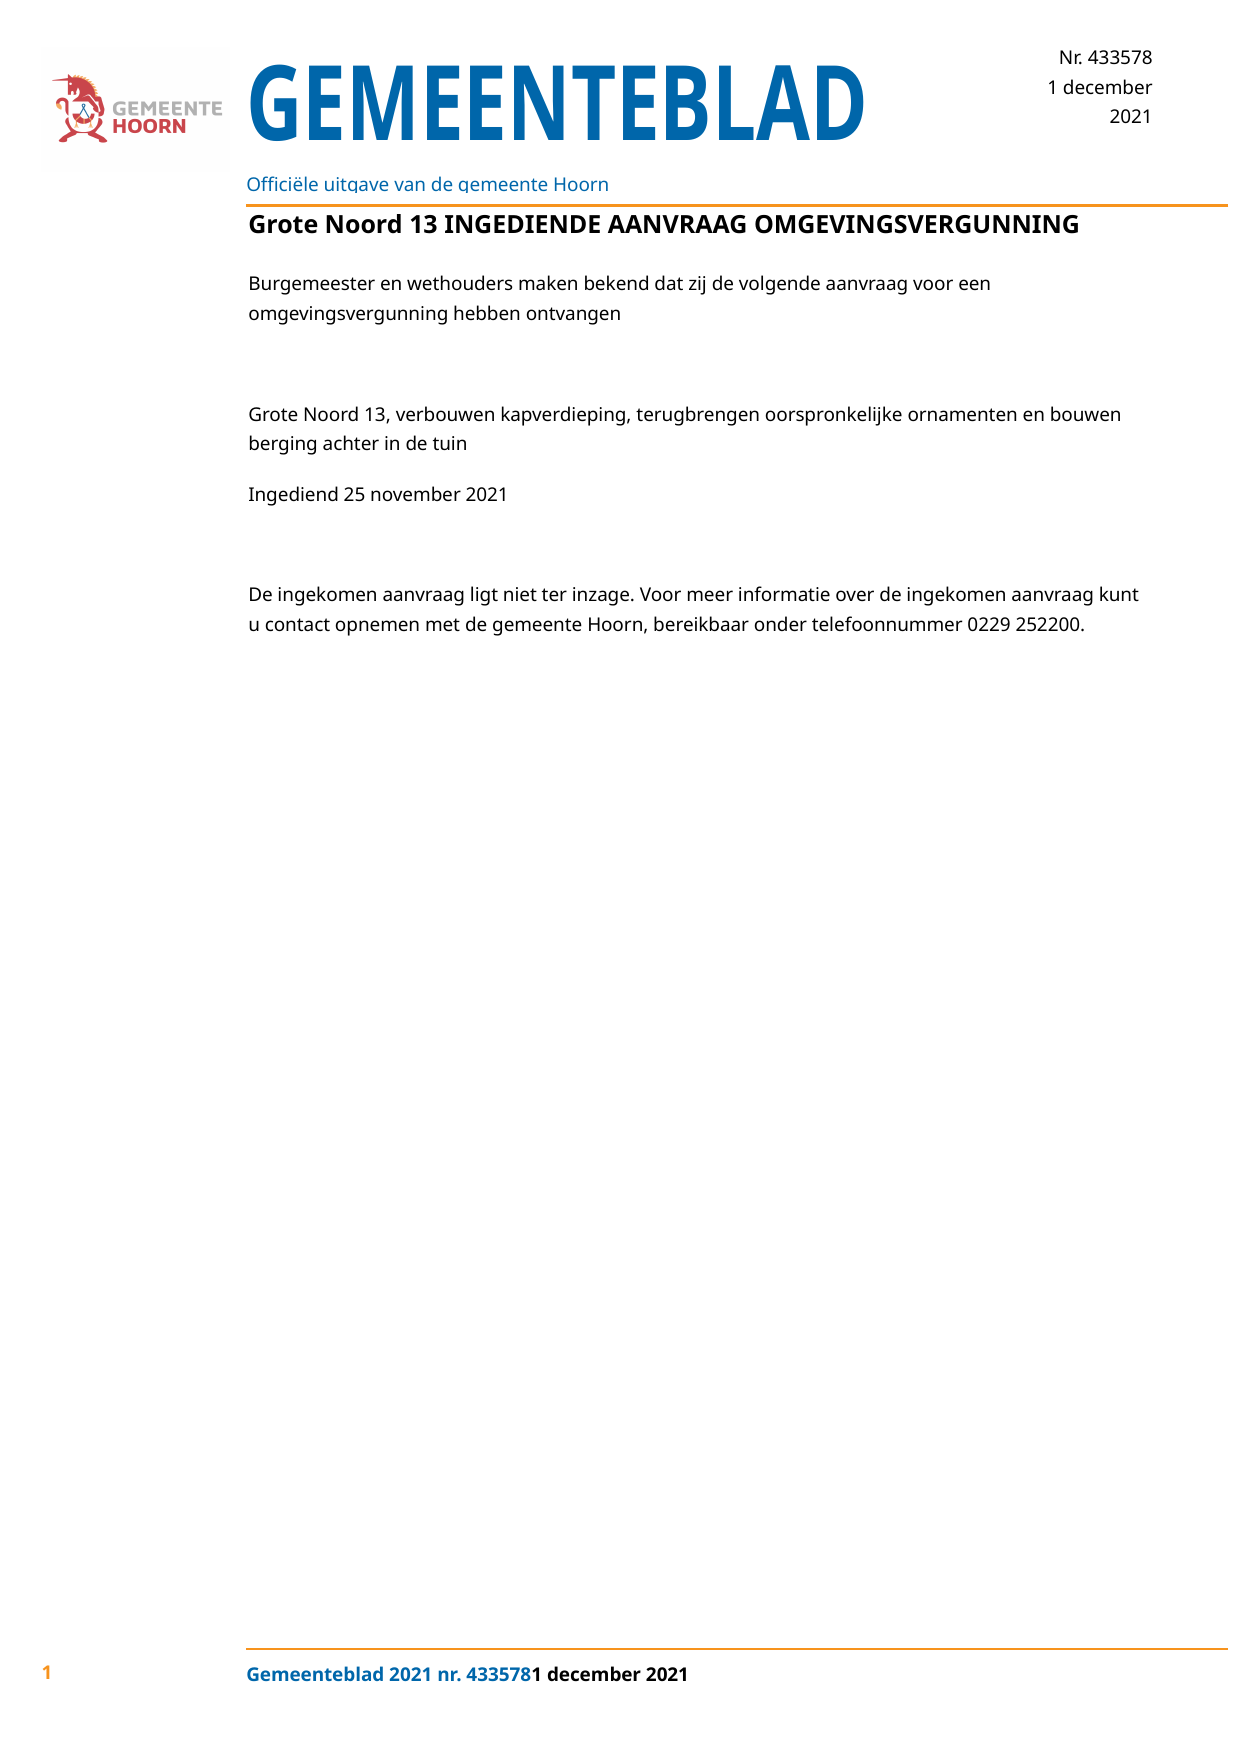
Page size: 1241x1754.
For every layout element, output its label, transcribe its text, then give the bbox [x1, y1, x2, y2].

text Grote Noord 13 INGEDIENDE AANVRAAG OMGEVINGSVERGUNNING [248, 207, 1152, 241]
text De ingekomen aanvraag ligt niet ter inzage. Voor meer informatie over de ingekomen aanvraag kunt u contact opnemen met de gemeente Hoorn, bereikbaar onder telefoonnummer 0229 252200. [248, 582, 1152, 637]
text Grote Noord 13, verbouwen kapverdieping, terugbrengen oorspronkelijke ornamenten en bouwen berging achter in de tuin [248, 401, 1152, 456]
picture [41, 47, 231, 172]
text Ingediend 25 november 2021 [248, 481, 1152, 506]
text Burgemeester en wethouders maken bekend dat zij de volgende aanvraag voor een omgevingsvergunning hebben ontvangen [248, 270, 1152, 326]
